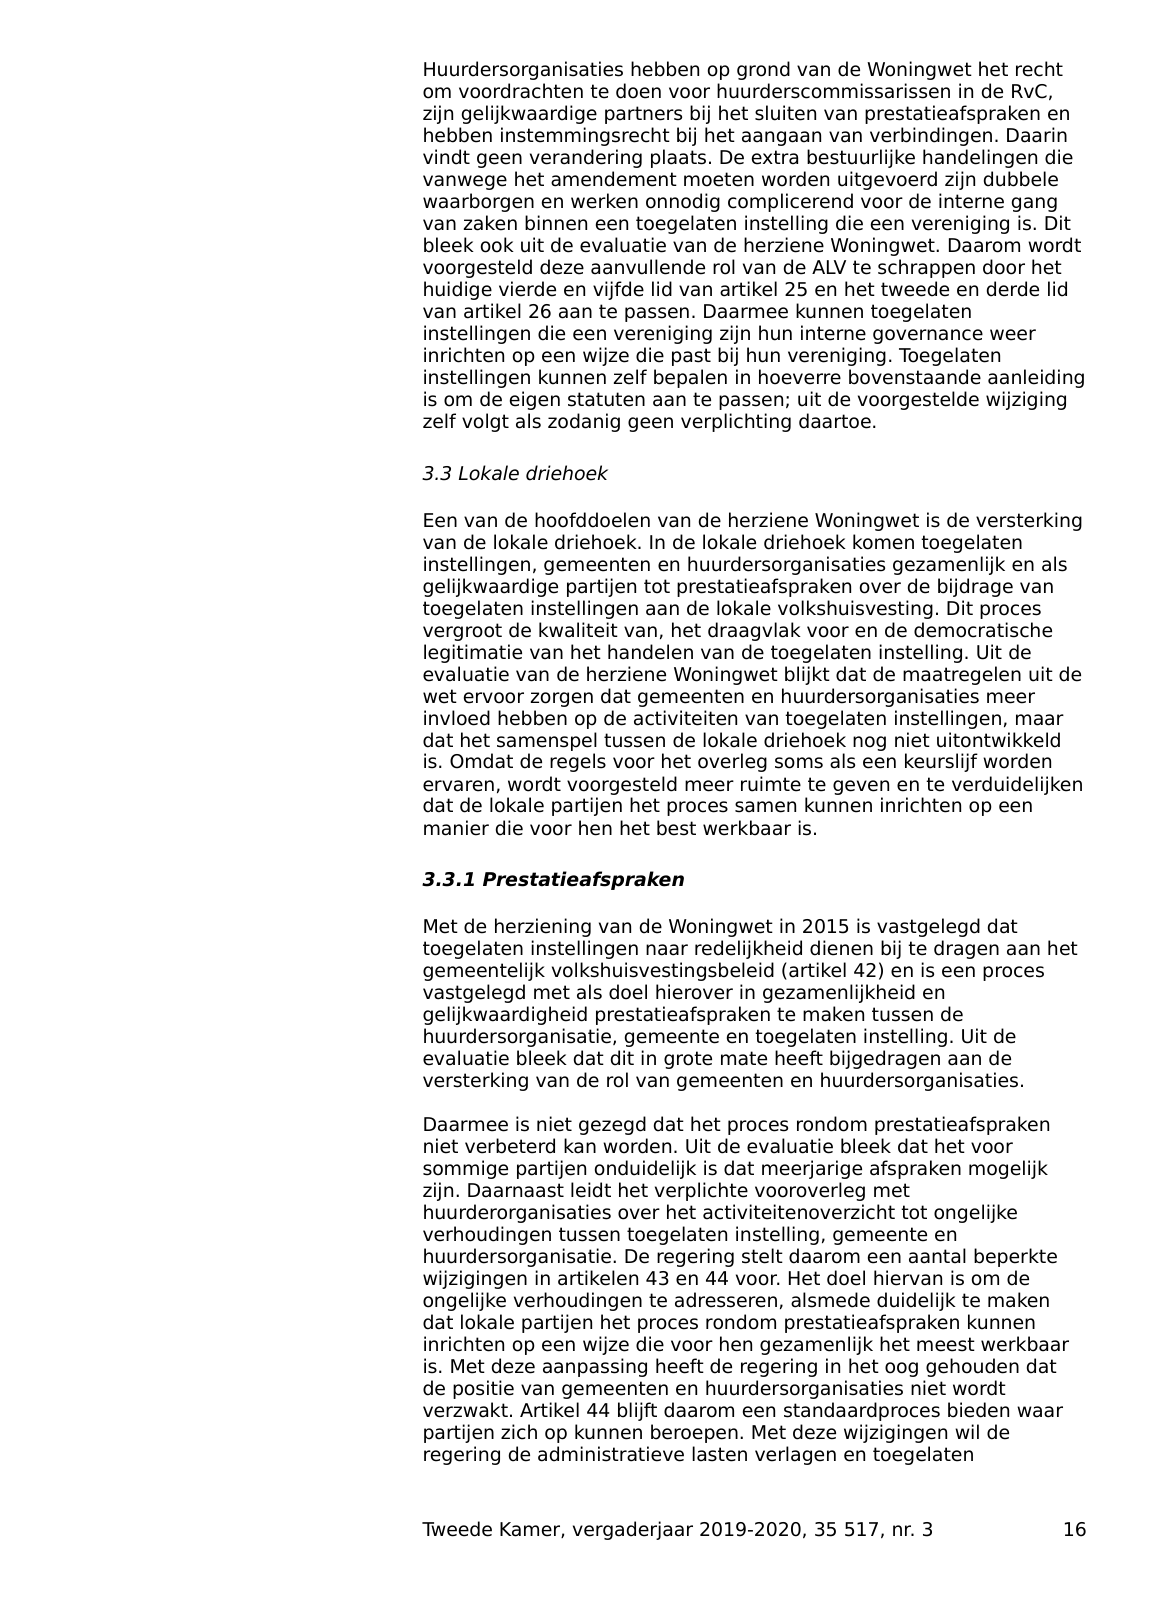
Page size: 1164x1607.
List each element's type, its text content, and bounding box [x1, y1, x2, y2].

text Met de herziening van de Woningwet in 2015 is vastgelegd dat toegelaten instellingen naar redelijkheid dienen bij te dragen aan het gemeentelijk volkshuisvestingsbeleid (artikel 42) en is een proces vastgelegd met als doel hierover in gezamenlijkheid en gelijkwaardigheid prestatieafspraken te maken tussen de huurdersorganisatie, gemeente en toegelaten instelling. Uit de evaluatie bleek dat dit in grote mate heeft bijgedragen aan de versterking van de rol van gemeenten en huurdersorganisaties. [422, 916, 1087, 1092]
text Een van de hoofddoelen van de herziene Woningwet is de versterking van de lokale driehoek. In de lokale driehoek komen toegelaten instellingen, gemeenten en huurdersorganisaties gezamenlijk en als gelijkwaardige partijen tot prestatieafspraken over de bijdrage van toegelaten instellingen aan de lokale volkshuisvesting. Dit proces vergroot de kwaliteit van, het draagvlak voor en de democratische legitimatie van het handelen van de toegelaten instelling. Uit de evaluatie van de herziene Woningwet blijkt dat de maatregelen uit de wet ervoor zorgen dat gemeenten en huurdersorganisaties meer invloed hebben op de activiteiten van toegelaten instellingen, maar dat het samenspel tussen de lokale driehoek nog niet uitontwikkeld is. Omdat de regels voor het overleg soms als een keurslijf worden ervaren, wordt voorgesteld meer ruimte te geven en te verduidelijken dat de lokale partijen het proces samen kunnen inrichten op een manier die voor hen het best werkbaar is. [422, 510, 1087, 839]
text Huurdersorganisaties hebben op grond van de Woningwet het recht om voordrachten te doen voor huurderscommissarissen in de RvC, zijn gelijkwaardige partners bij het sluiten van prestatieafspraken en hebben instemmingsrecht bij het aangaan van verbindingen. Daarin vindt geen verandering plaats. De extra bestuurlijke handelingen die vanwege het amendement moeten worden uitgevoerd zijn dubbele waarborgen en werken onnodig complicerend voor de interne gang van zaken binnen een toegelaten instelling die een vereniging is. Dit bleek ook uit de evaluatie van de herziene Woningwet. Daarom wordt voorgesteld deze aanvullende rol van de ALV te schrappen door het huidige vierde en vijfde lid van artikel 25 en het tweede en derde lid van artikel 26 aan te passen. Daarmee kunnen toegelaten instellingen die een vereniging zijn hun interne governance weer inrichten op een wijze die past bij hun vereniging. Toegelaten instellingen kunnen zelf bepalen in hoeverre bovenstaande aanleiding is om de eigen statuten aan te passen; uit de voorgestelde wijziging zelf volgt als zodanig geen verplichting daartoe. [422, 59, 1087, 433]
subtitle 3.3.1 Prestatieafspraken [422, 869, 1087, 891]
subtitle 3.3 Lokale driehoek [422, 463, 1087, 485]
text Daarmee is niet gezegd dat het proces rondom prestatieafspraken niet verbeterd kan worden. Uit de evaluatie bleek dat het voor sommige partijen onduidelijk is dat meerjarige afspraken mogelijk zijn. Daarnaast leidt het verplichte vooroverleg met huurderorganisaties over het activiteitenoverzicht tot ongelijke verhoudingen tussen toegelaten instelling, gemeente en huurdersorganisatie. De regering stelt daarom een aantal beperkte wijzigingen in artikelen 43 en 44 voor. Het doel hiervan is om de ongelijke verhoudingen te adresseren, alsmede duidelijk te maken dat lokale partijen het proces rondom prestatieafspraken kunnen inrichten op een wijze die voor hen gezamenlijk het meest werkbaar is. Met deze aanpassing heeft de regering in het oog gehouden dat de positie van gemeenten en huurdersorganisaties niet wordt verzwakt. Artikel 44 blijft daarom een standaardproces bieden waar partijen zich op kunnen beroepen. Met deze wijzigingen wil de regering de administratieve lasten verlagen en toegelaten [422, 1114, 1087, 1466]
